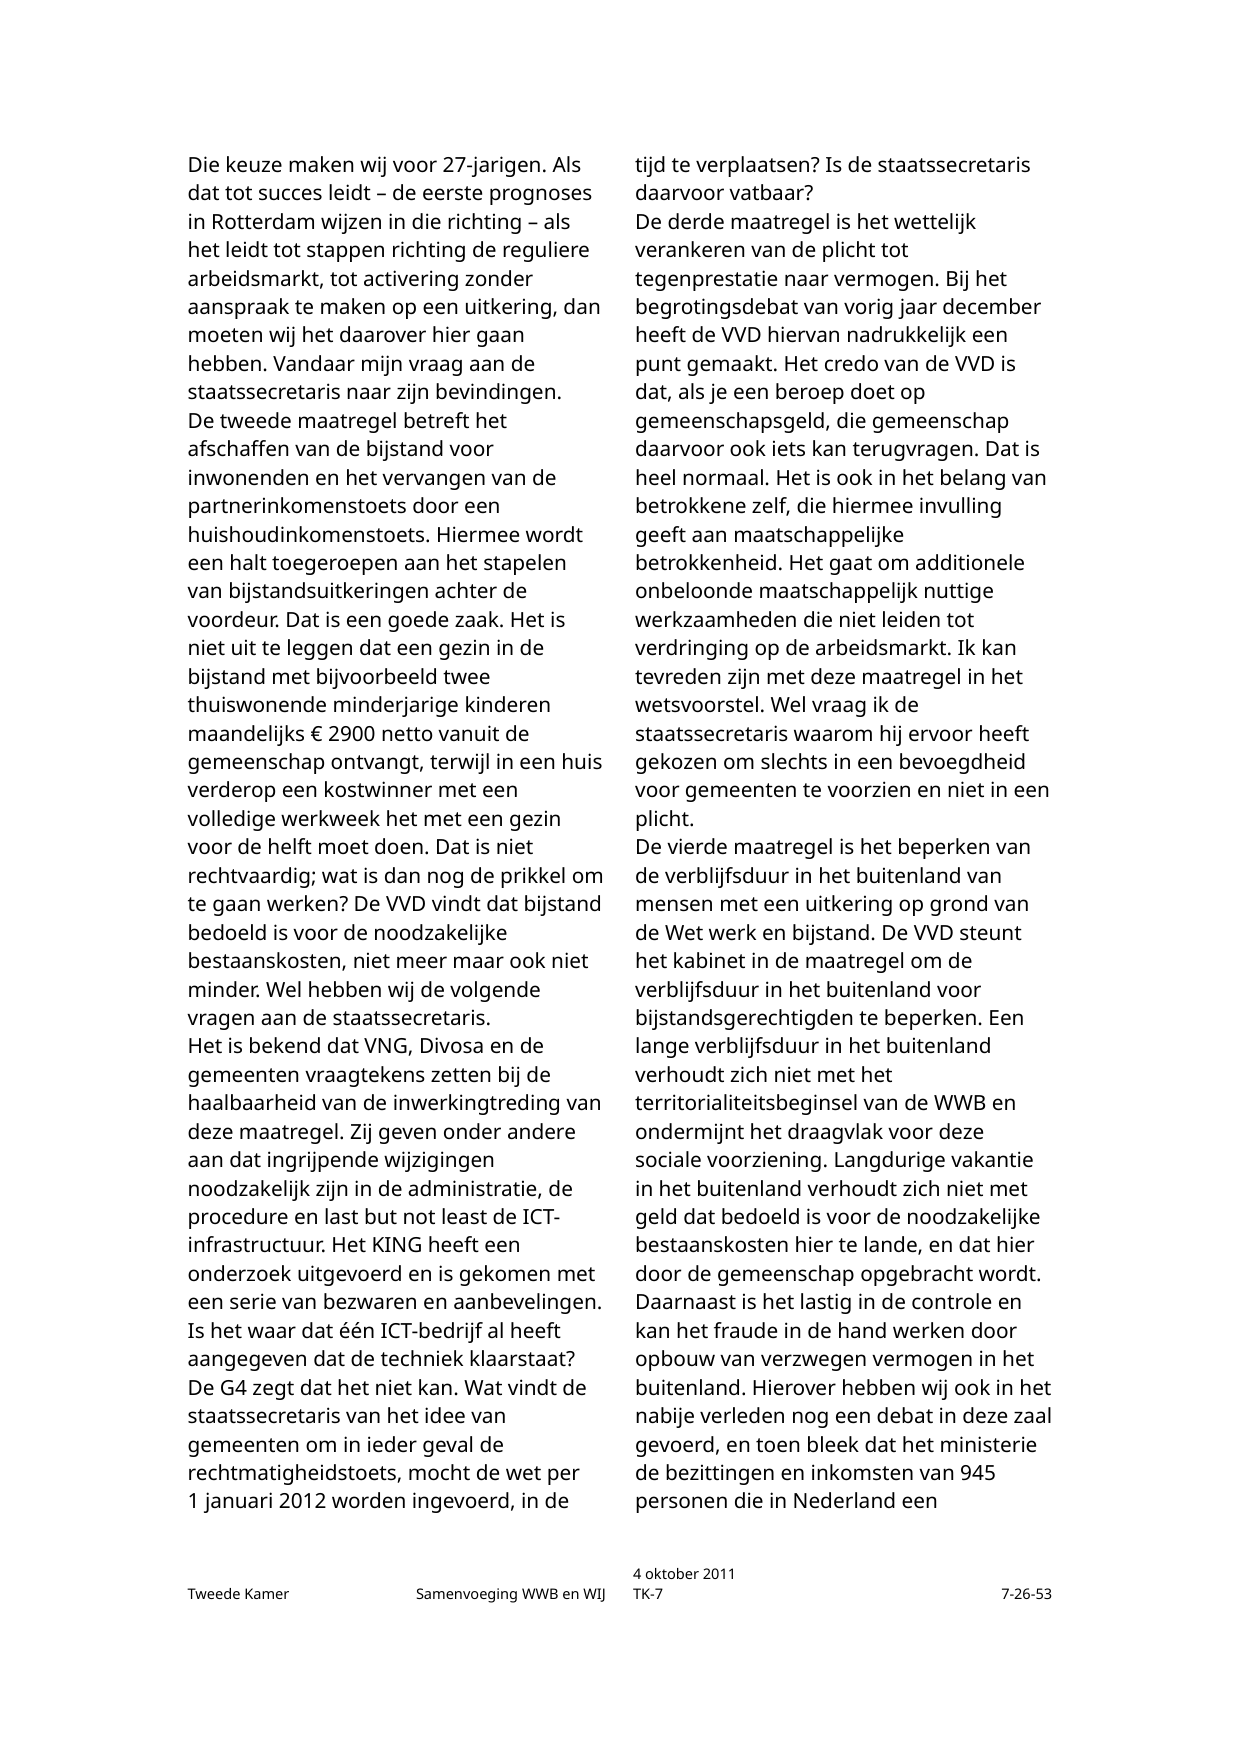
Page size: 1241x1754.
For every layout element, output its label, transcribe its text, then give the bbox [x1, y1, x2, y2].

text De derde maatregel is het wettelijk verankeren van de plicht tot tegenprestatie naar vermogen. Bij het begrotingsdebat van vorig jaar december heeft de VVD hiervan nadrukkelijk een punt gemaakt. Het credo van de VVD is dat, als je een beroep doet op gemeenschapsgeld, die gemeenschap daarvoor ook iets kan terugvragen. Dat is heel normaal. Het is ook in het belang van betrokkene zelf, die hiermee invulling geeft aan maatschappelijke betrokkenheid. Het gaat om additionele onbeloonde maatschappelijk nuttige werkzaamheden die niet leiden tot verdringing op de arbeidsmarkt. Ik kan tevreden zijn met deze maatregel in het wetsvoorstel. Wel vraag ik de staatssecretaris waarom hij ervoor heeft gekozen om slechts in een bevoegdheid voor gemeenten te voorzien en niet in een plicht. [635, 207, 1053, 832]
text tijd te verplaatsen? Is de staatssecretaris daarvoor vatbaar? [635, 150, 1053, 207]
text De vierde maatregel is het beperken van de verblijfsduur in het buitenland van mensen met een uitkering op grond van de Wet werk en bijstand. De VVD steunt het kabinet in de maatregel om de verblijfsduur in het buitenland voor bijstandsgerechtigden te beperken. Een lange verblijfsduur in het buitenland verhoudt zich niet met het territorialiteitsbeginsel van de WWB en ondermijnt het draagvlak voor deze sociale voorziening. Langdurige vakantie in het buitenland verhoudt zich niet met geld dat bedoeld is voor de noodzakelijke bestaanskosten hier te lande, en dat hier door de gemeenschap opgebracht wordt. Daarnaast is het lastig in de controle en kan het fraude in de hand werken door opbouw van verzwegen vermogen in het buitenland. Hierover hebben wij ook in het nabije verleden nog een debat in deze zaal gevoerd, en toen bleek dat het ministerie de bezittingen en inkomsten van 945 personen die in Nederland een [635, 832, 1053, 1515]
text Het is bekend dat VNG, Divosa en de gemeenten vraagtekens zetten bij de haalbaarheid van de inwerkingtreding van deze maatregel. Zij geven onder andere aan dat ingrijpende wijzigingen noodzakelijk zijn in de administratie, de procedure en last but not least de ICT-infrastructuur. Het KING heeft een onderzoek uitgevoerd en is gekomen met een serie van bezwaren en aanbevelingen. Is het waar dat één ICT-bedrijf al heeft aangegeven dat de techniek klaarstaat? De G4 zegt dat het niet kan. Wat vindt de staatssecretaris van het idee van gemeenten om in ieder geval de rechtmatigheidstoets, mocht de wet per 1 januari 2012 worden ingevoerd, in de [187, 1032, 605, 1515]
text Die keuze maken wij voor 27-jarigen. Als dat tot succes leidt – de eerste prognoses in Rotterdam wijzen in die richting – als het leidt tot stappen richting de reguliere arbeidsmarkt, tot activering zonder aanspraak te maken op een uitkering, dan moeten wij het daarover hier gaan hebben. Vandaar mijn vraag aan de staatssecretaris naar zijn bevindingen. [187, 150, 605, 406]
text De tweede maatregel betreft het afschaffen van de bijstand voor inwonenden en het vervangen van de partnerinkomenstoets door een huishoudinkomenstoets. Hiermee wordt een halt toegeroepen aan het stapelen van bijstandsuitkeringen achter de voordeur. Dat is een goede zaak. Het is niet uit te leggen dat een gezin in de bijstand met bijvoorbeeld twee thuiswonende minderjarige kinderen maandelijks € 2900 netto vanuit de gemeenschap ontvangt, terwijl in een huis verderop een kostwinner met een volledige werkweek het met een gezin voor de helft moet doen. Dat is niet rechtvaardig; wat is dan nog de prikkel om te gaan werken? De VVD vindt dat bijstand bedoeld is voor de noodzakelijke bestaanskosten, niet meer maar ook niet minder. Wel hebben wij de volgende vragen aan de staatssecretaris. [187, 406, 605, 1032]
